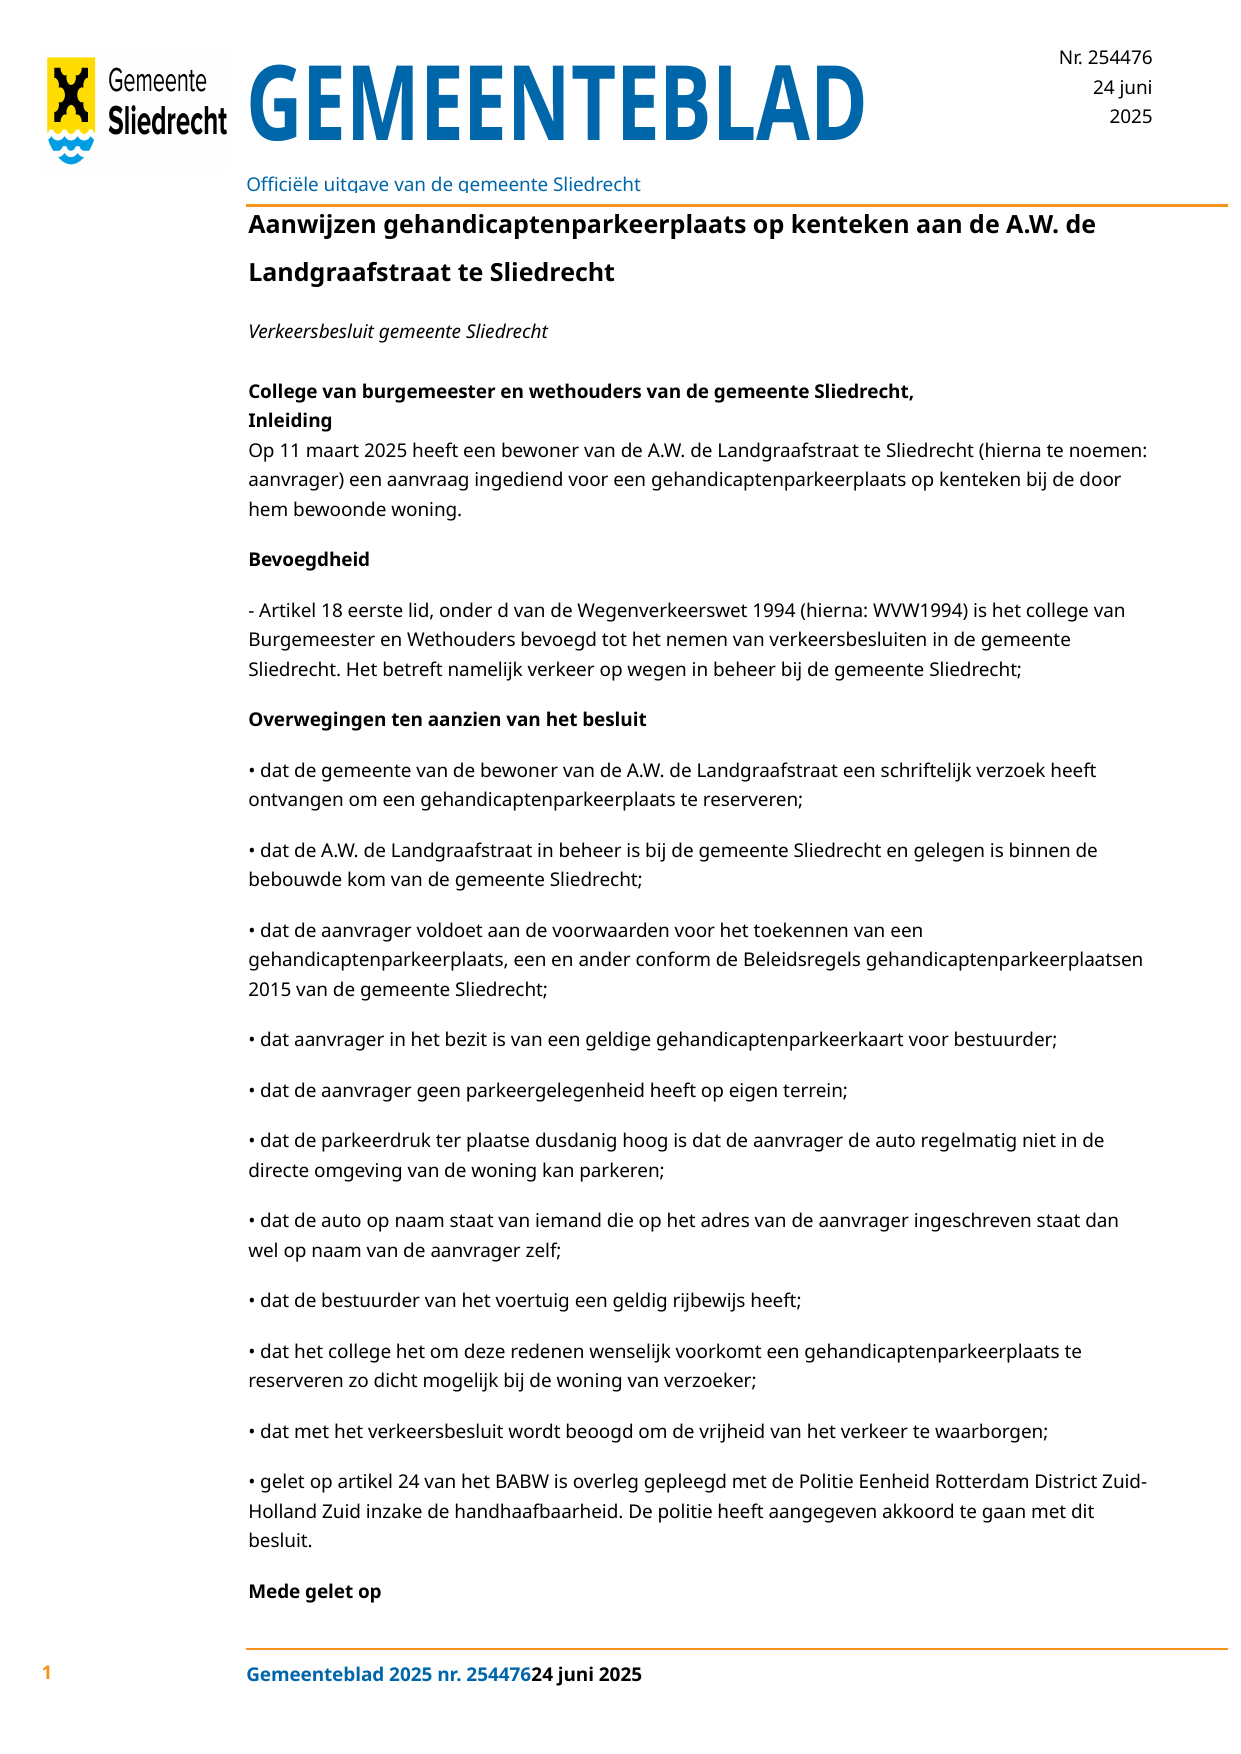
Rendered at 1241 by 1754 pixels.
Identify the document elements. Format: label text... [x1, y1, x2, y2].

text College van burgemeester en wethouders van de gemeente Sliedrecht, [248, 378, 1152, 404]
text Aanwijzen gehandicaptenparkeerplaats op kenteken aan de A.W. de Landgraafstraat te Sliedrecht [248, 207, 1152, 288]
picture [41, 47, 231, 172]
text • dat de aanvrager geen parkeergelegenheid heeft op eigen terrein; [248, 1077, 1152, 1103]
text Overwegingen ten aanzien van het besluit [248, 707, 1152, 732]
text • dat de auto op naam staat van iemand die op het adres van de aanvrager ingeschreven staat dan wel op naam van de aanvrager zelf; [248, 1207, 1152, 1263]
text Verkeersbesluit gemeente Sliedrecht [248, 318, 1152, 344]
text Bevoegdheid [248, 547, 1152, 572]
text • dat de bestuurder van het voertuig een geldig rijbewijs heeft; [248, 1287, 1152, 1313]
text • gelet op artikel 24 van het BABW is overleg gepleegd met de Politie Eenheid Rotterdam District Zuid-Holland Zuid inzake de handhaafbaarheid. De politie heeft aangegeven akkoord te gaan met dit besluit. [248, 1468, 1152, 1553]
text • dat de gemeente van de bewoner van de A.W. de Landgraafstraat een schriftelijk verzoek heeft ontvangen om een gehandicaptenparkeerplaats te reserveren; [248, 757, 1152, 812]
text - Artikel 18 eerste lid, onder d van de Wegenverkeerswet 1994 (hierna: WVW1994) is het college van Burgemeester en Wethouders bevoegd tot het nemen van verkeersbesluiten in de gemeente Sliedrecht. Het betreft namelijk verkeer op wegen in beheer bij de gemeente Sliedrecht; [248, 597, 1152, 682]
text Mede gelet op [248, 1578, 1152, 1604]
text • dat de parkeerdruk ter plaatse dusdanig hoog is dat de aanvrager de auto regelmatig niet in de directe omgeving van de woning kan parkeren; [248, 1127, 1152, 1183]
text Op 11 maart 2025 heeft een bewoner van de A.W. de Landgraafstraat te Sliedrecht (hierna te noemen: aanvrager) een aanvraag ingediend voor een gehandicaptenparkeerplaats op kenteken bij de door hem bewoonde woning. [248, 437, 1152, 522]
text • dat met het verkeersbesluit wordt beoogd om de vrijheid van het verkeer te waarborgen; [248, 1418, 1152, 1444]
text Inleiding [248, 407, 1152, 433]
text • dat het college het om deze redenen wenselijk voorkomt een gehandicaptenparkeerplaats te reserveren zo dicht mogelijk bij de woning van verzoeker; [248, 1338, 1152, 1393]
text • dat de aanvrager voldoet aan de voorwaarden voor het toekennen van een gehandicaptenparkeerplaats, een en ander conform de Beleidsregels gehandicaptenparkeerplaatsen 2015 van de gemeente Sliedrecht; [248, 917, 1152, 1002]
text • dat aanvrager in het bezit is van een geldige gehandicaptenparkeerkaart voor bestuurder; [248, 1027, 1152, 1052]
text • dat de A.W. de Landgraafstraat in beheer is bij de gemeente Sliedrecht en gelegen is binnen de bebouwde kom van de gemeente Sliedrecht; [248, 837, 1152, 892]
